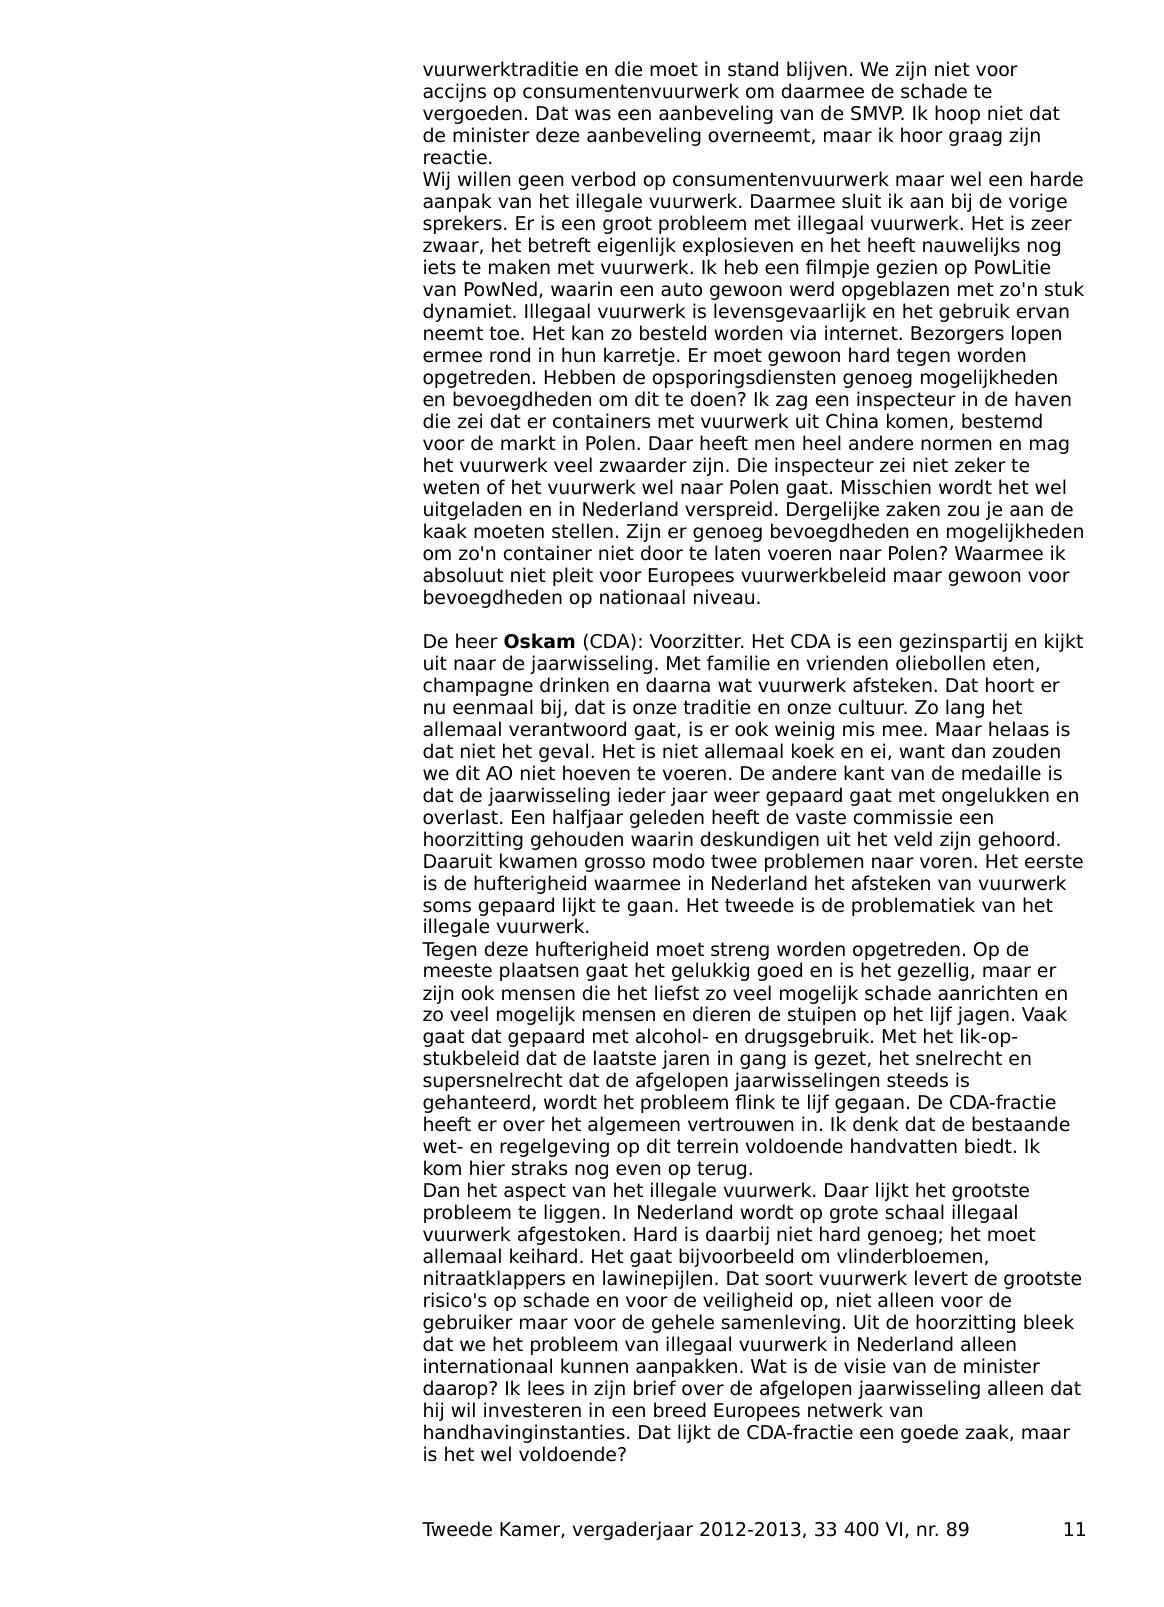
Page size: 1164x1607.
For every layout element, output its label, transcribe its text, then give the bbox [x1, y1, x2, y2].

text Tegen deze hufterigheid moet streng worden opgetreden. Op de meeste plaatsen gaat het gelukkig goed en is het gezellig, maar er zijn ook mensen die het liefst zo veel mogelijk schade aanrichten en zo veel mogelijk mensen en dieren de stuipen op het lijf jagen. Vaak gaat dat gepaard met alcohol- en drugsgebruik. Met het lik-op-stukbeleid dat de laatste jaren in gang is gezet, het snelrecht en supersnelrecht dat de afgelopen jaarwisselingen steeds is gehanteerd, wordt het probleem flink te lijf gegaan. De CDA-fractie heeft er over het algemeen vertrouwen in. Ik denk dat de bestaande wet- en regelgeving op dit terrein voldoende handvatten biedt. Ik kom hier straks nog even op terug. [422, 938, 1087, 1180]
text De heer Oskam (CDA): Voorzitter. Het CDA is een gezinspartij en kijkt uit naar de jaarwisseling. Met familie en vrienden oliebollen eten, champagne drinken en daarna wat vuurwerk afsteken. Dat hoort er nu eenmaal bij, dat is onze traditie en onze cultuur. Zo lang het allemaal verantwoord gaat, is er ook weinig mis mee. Maar helaas is dat niet het geval. Het is niet allemaal koek en ei, want dan zouden we dit AO niet hoeven te voeren. De andere kant van de medaille is dat de jaarwisseling ieder jaar weer gepaard gaat met ongelukken en overlast. Een halfjaar geleden heeft de vaste commissie een hoorzitting gehouden waarin deskundigen uit het veld zijn gehoord. Daaruit kwamen grosso modo twee problemen naar voren. Het eerste is de hufterigheid waarmee in Nederland het afsteken van vuurwerk soms gepaard lijkt te gaan. Het tweede is de problematiek van het illegale vuurwerk. [422, 631, 1087, 938]
text Wij willen geen verbod op consumentenvuurwerk maar wel een harde aanpak van het illegale vuurwerk. Daarmee sluit ik aan bij de vorige sprekers. Er is een groot probleem met illegaal vuurwerk. Het is zeer zwaar, het betreft eigenlijk explosieven en het heeft nauwelijks nog iets te maken met vuurwerk. Ik heb een filmpje gezien op PowLitie van PowNed, waarin een auto gewoon werd opgeblazen met zo'n stuk dynamiet. Illegaal vuurwerk is levensgevaarlijk en het gebruik ervan neemt toe. Het kan zo besteld worden via internet. Bezorgers lopen ermee rond in hun karretje. Er moet gewoon hard tegen worden opgetreden. Hebben de opsporingsdiensten genoeg mogelijkheden en bevoegdheden om dit te doen? Ik zag een inspecteur in de haven die zei dat er containers met vuurwerk uit China komen, bestemd voor de markt in Polen. Daar heeft men heel andere normen en mag het vuurwerk veel zwaarder zijn. Die inspecteur zei niet zeker te weten of het vuurwerk wel naar Polen gaat. Misschien wordt het wel uitgeladen en in Nederland verspreid. Dergelijke zaken zou je aan de kaak moeten stellen. Zijn er genoeg bevoegdheden en mogelijkheden om zo'n container niet door te laten voeren naar Polen? Waarmee ik absoluut niet pleit voor Europees vuurwerkbeleid maar gewoon voor bevoegdheden op nationaal niveau. [422, 169, 1087, 608]
text vuurwerktraditie en die moet in stand blijven. We zijn niet voor accijns op consumentenvuurwerk om daarmee de schade te vergoeden. Dat was een aanbeveling van de SMVP. Ik hoop niet dat de minister deze aanbeveling overneemt, maar ik hoor graag zijn reactie. [422, 59, 1087, 169]
text Dan het aspect van het illegale vuurwerk. Daar lijkt het grootste probleem te liggen. In Nederland wordt op grote schaal illegaal vuurwerk afgestoken. Hard is daarbij niet hard genoeg; het moet allemaal keihard. Het gaat bijvoorbeeld om vlinderbloemen, nitraatklappers en lawinepijlen. Dat soort vuurwerk levert de grootste risico's op schade en voor de veiligheid op, niet alleen voor de gebruiker maar voor de gehele samenleving. Uit de hoorzitting bleek dat we het probleem van illegaal vuurwerk in Nederland alleen internationaal kunnen aanpakken. Wat is de visie van de minister daarop? Ik lees in zijn brief over de afgelopen jaarwisseling alleen dat hij wil investeren in een breed Europees netwerk van handhavinginstanties. Dat lijkt de CDA-fractie een goede zaak, maar is het wel voldoende? [422, 1180, 1087, 1466]
